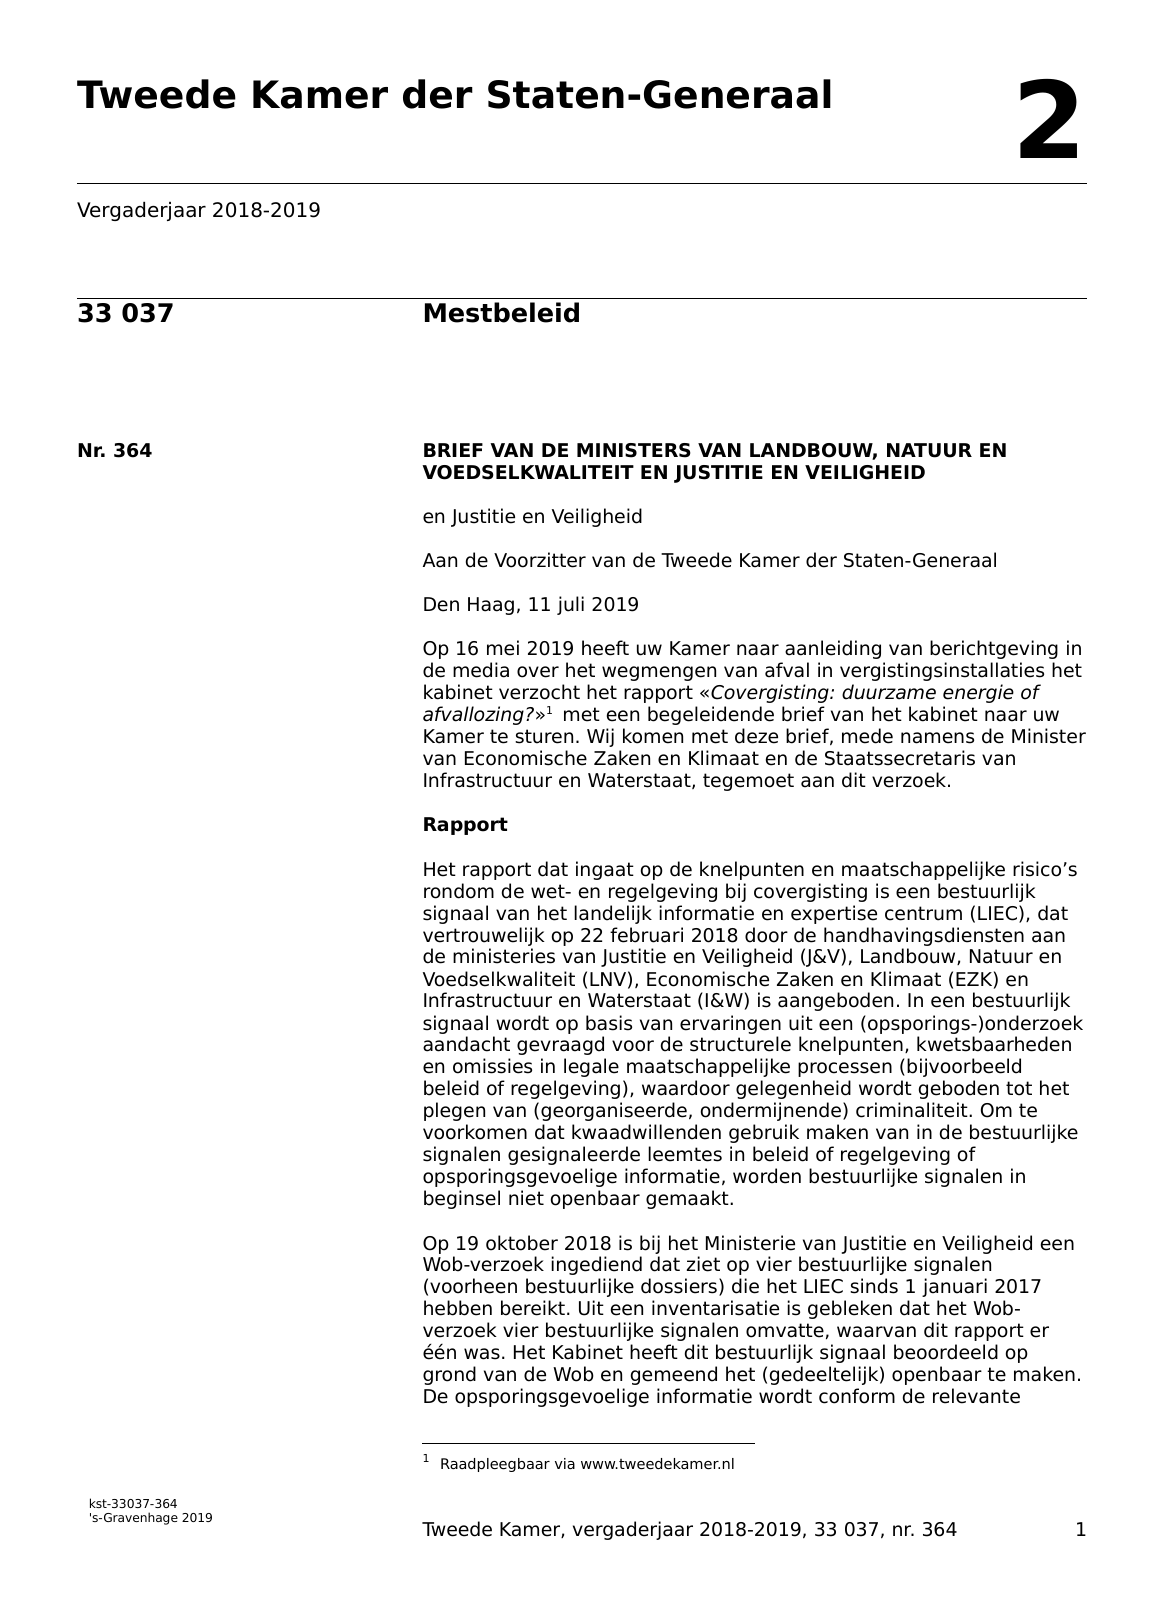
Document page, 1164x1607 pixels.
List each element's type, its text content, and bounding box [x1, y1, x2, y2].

subtitle Rapport [422, 814, 1087, 836]
text kst-33037-364 [88, 1497, 323, 1511]
text en Justitie en Veiligheid [422, 506, 1087, 528]
table_header 2 [886, 59, 1087, 183]
text Den Haag, 11 juli 2019 [422, 594, 1087, 616]
text Op 16 mei 2019 heeft uw Kamer naar aanleiding van berichtgeving in de media over het wegmengen van afval in vergistingsinstallaties het kabinet verzocht het rapport «Covergisting: duurzame energie of afvallozing?» met een begeleidende brief van het kabinet naar uw Kamer te sturen. Wij komen met deze brief, mede namens de Minister van Economische Zaken en Klimaat en de Staatssecretaris van Infrastructuur en Waterstaat, tegemoet aan dit verzoek. [422, 638, 1087, 792]
text Op 19 oktober 2018 is bij het Ministerie van Justitie en Veiligheid een Wob-verzoek ingediend dat ziet op vier bestuurlijke signalen (voorheen bestuurlijke dossiers) die het LIEC sinds 1 januari 2017 hebben bereikt. Uit een inventarisatie is gebleken dat het Wob-verzoek vier bestuurlijke signalen omvatte, waarvan dit rapport er één was. Het Kabinet heeft dit bestuurlijk signaal beoordeeld op grond van de Wob en gemeend het (gedeeltelijk) openbaar te maken. De opsporingsgevoelige informatie wordt conform de relevante [422, 1232, 1087, 1408]
table_header Tweede Kamer der Staten-Generaal [77, 59, 886, 183]
subtitle 33 037 Mestbeleid [77, 299, 1087, 329]
table_cell Vergaderjaar 2018-2019 [77, 184, 1087, 298]
text 's-Gravenhage 2019 [88, 1511, 323, 1525]
text Het rapport dat ingaat op de knelpunten en maatschappelijke risico’s rondom de wet- en regelgeving bij covergisting is een bestuurlijk signaal van het landelijk informatie en expertise centrum (LIEC), dat vertrouwelijk op 22 februari 2018 door de handhavingsdiensten aan de ministeries van Justitie en Veiligheid (J&V), Landbouw, Natuur en Voedselkwaliteit (LNV), Economische Zaken en Klimaat (EZK) en Infrastructuur en Waterstaat (I&W) is aangeboden. In een bestuurlijk signaal wordt op basis van ervaringen uit een (opsporings-)onderzoek aandacht gevraagd voor de structurele knelpunten, kwetsbaarheden en omissies in legale maatschappelijke processen (bijvoorbeeld beleid of regelgeving), waardoor gelegenheid wordt geboden tot het plegen van (georganiseerde, ondermijnende) criminaliteit. Om te voorkomen dat kwaadwillenden gebruik maken van in de bestuurlijke signalen gesignaleerde leemtes in beleid of regelgeving of opsporingsgevoelige informatie, worden bestuurlijke signalen in beginsel niet openbaar gemaakt. [422, 858, 1087, 1210]
text Aan de Voorzitter van de Tweede Kamer der Staten-Generaal [422, 550, 1087, 572]
subtitle Nr. 364 BRIEF VAN DE MINISTERS VAN LANDBOUW, NATUUR EN VOEDSELKWALITEIT EN JUSTITIE EN VEILIGHEID [77, 440, 1087, 484]
text Raadpleegbaar via www.tweedekamer.nl [422, 1452, 1087, 1474]
